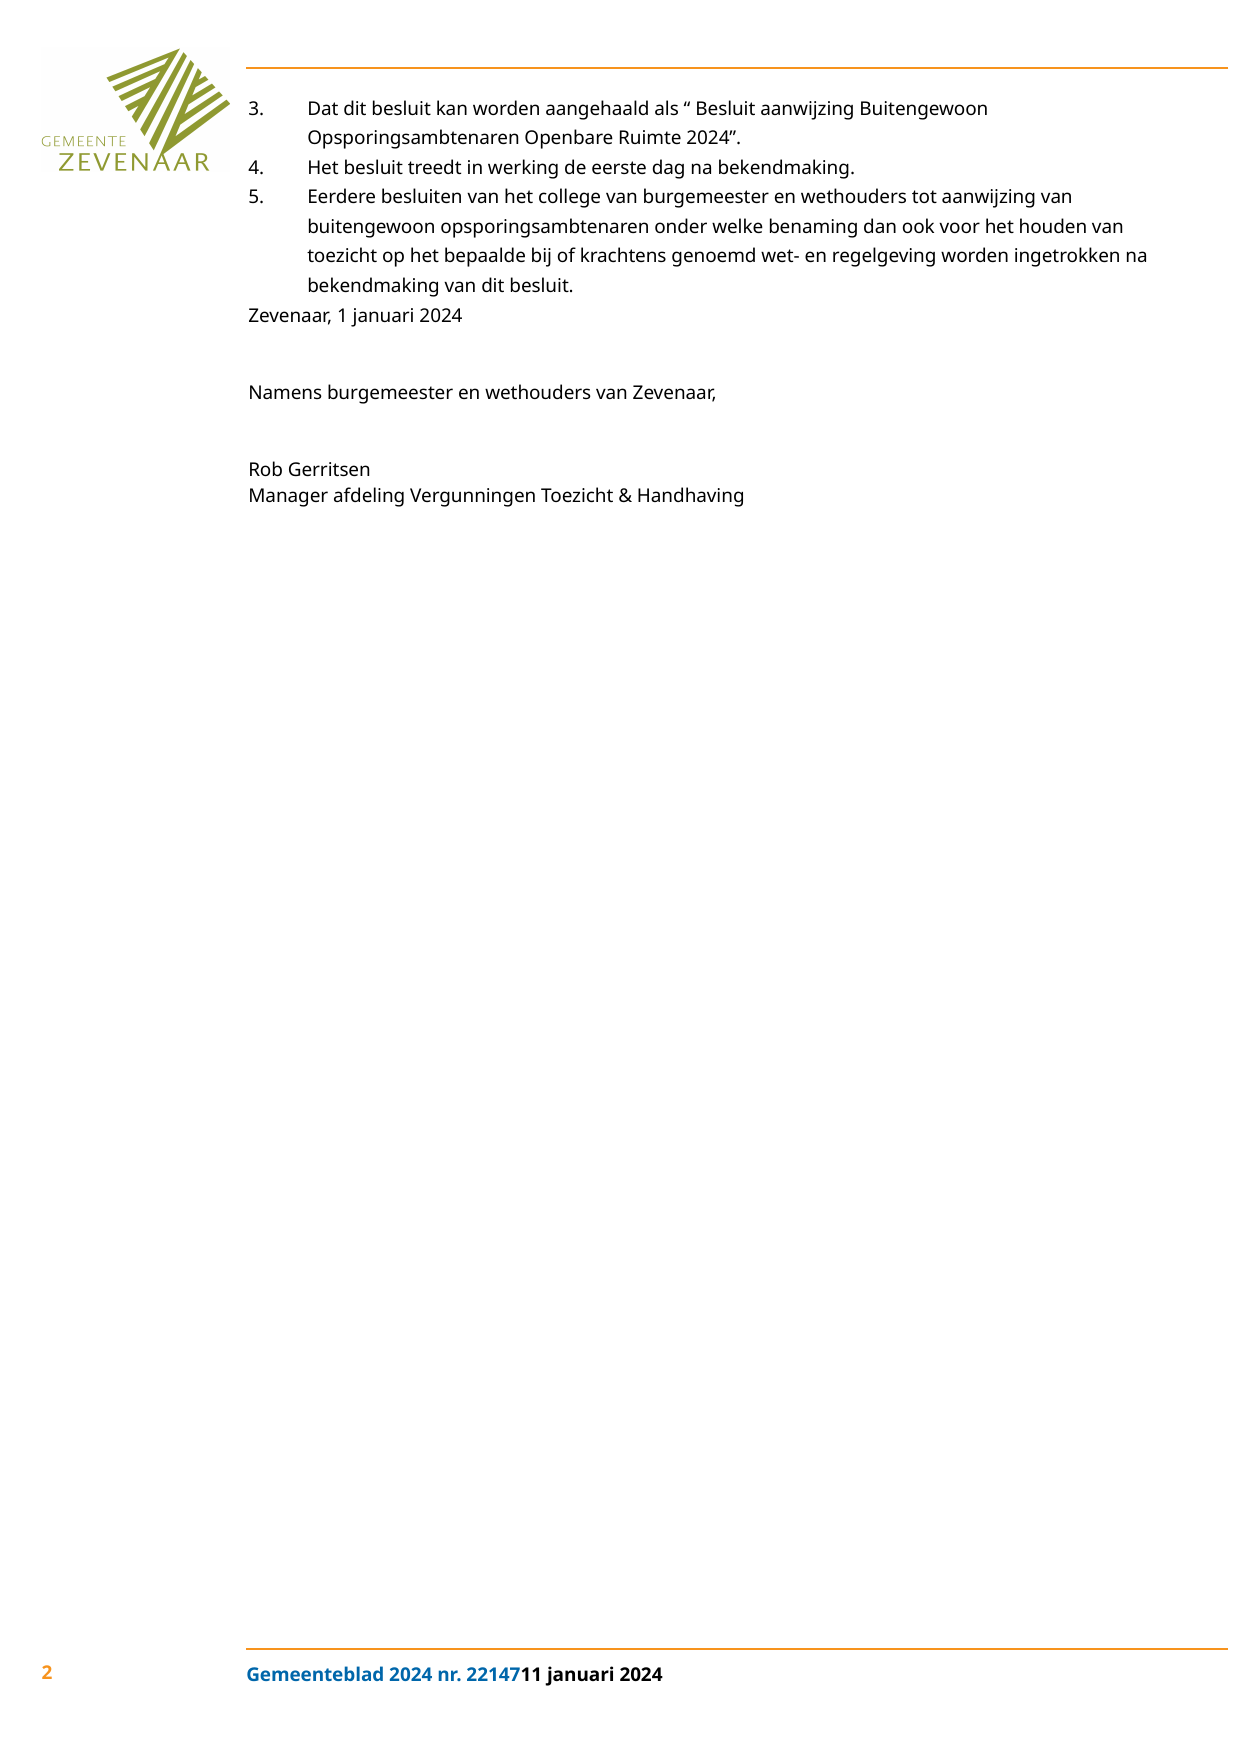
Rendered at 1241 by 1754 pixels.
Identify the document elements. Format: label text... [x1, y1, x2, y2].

picture [41, 47, 231, 172]
text Manager afdeling Vergunningen Toezicht & Handhaving [248, 482, 1152, 508]
text Zevenaar, 1 januari 2024 [248, 302, 1152, 328]
list Eerdere besluiten van het college van burgemeester en wethouders tot aanwijzing van buitengewoon opsporingsambtenaren onder welke benaming dan ook voor het houden van toezicht op het bepaalde bij of krachtens genoemd wet- en regelgeving worden ingetrokken na bekendmaking van dit besluit. [248, 183, 1152, 298]
text Namens burgemeester en wethouders van Zevenaar, [248, 379, 1152, 405]
list Dat dit besluit kan worden aangehaald als “ Besluit aanwijzing Buitengewoon Opsporingsambtenaren Openbare Ruimte 2024”. [248, 95, 1152, 150]
list Het besluit treedt in werking de eerste dag na bekendmaking. [248, 154, 1152, 180]
text Rob Gerritsen [248, 456, 1152, 482]
